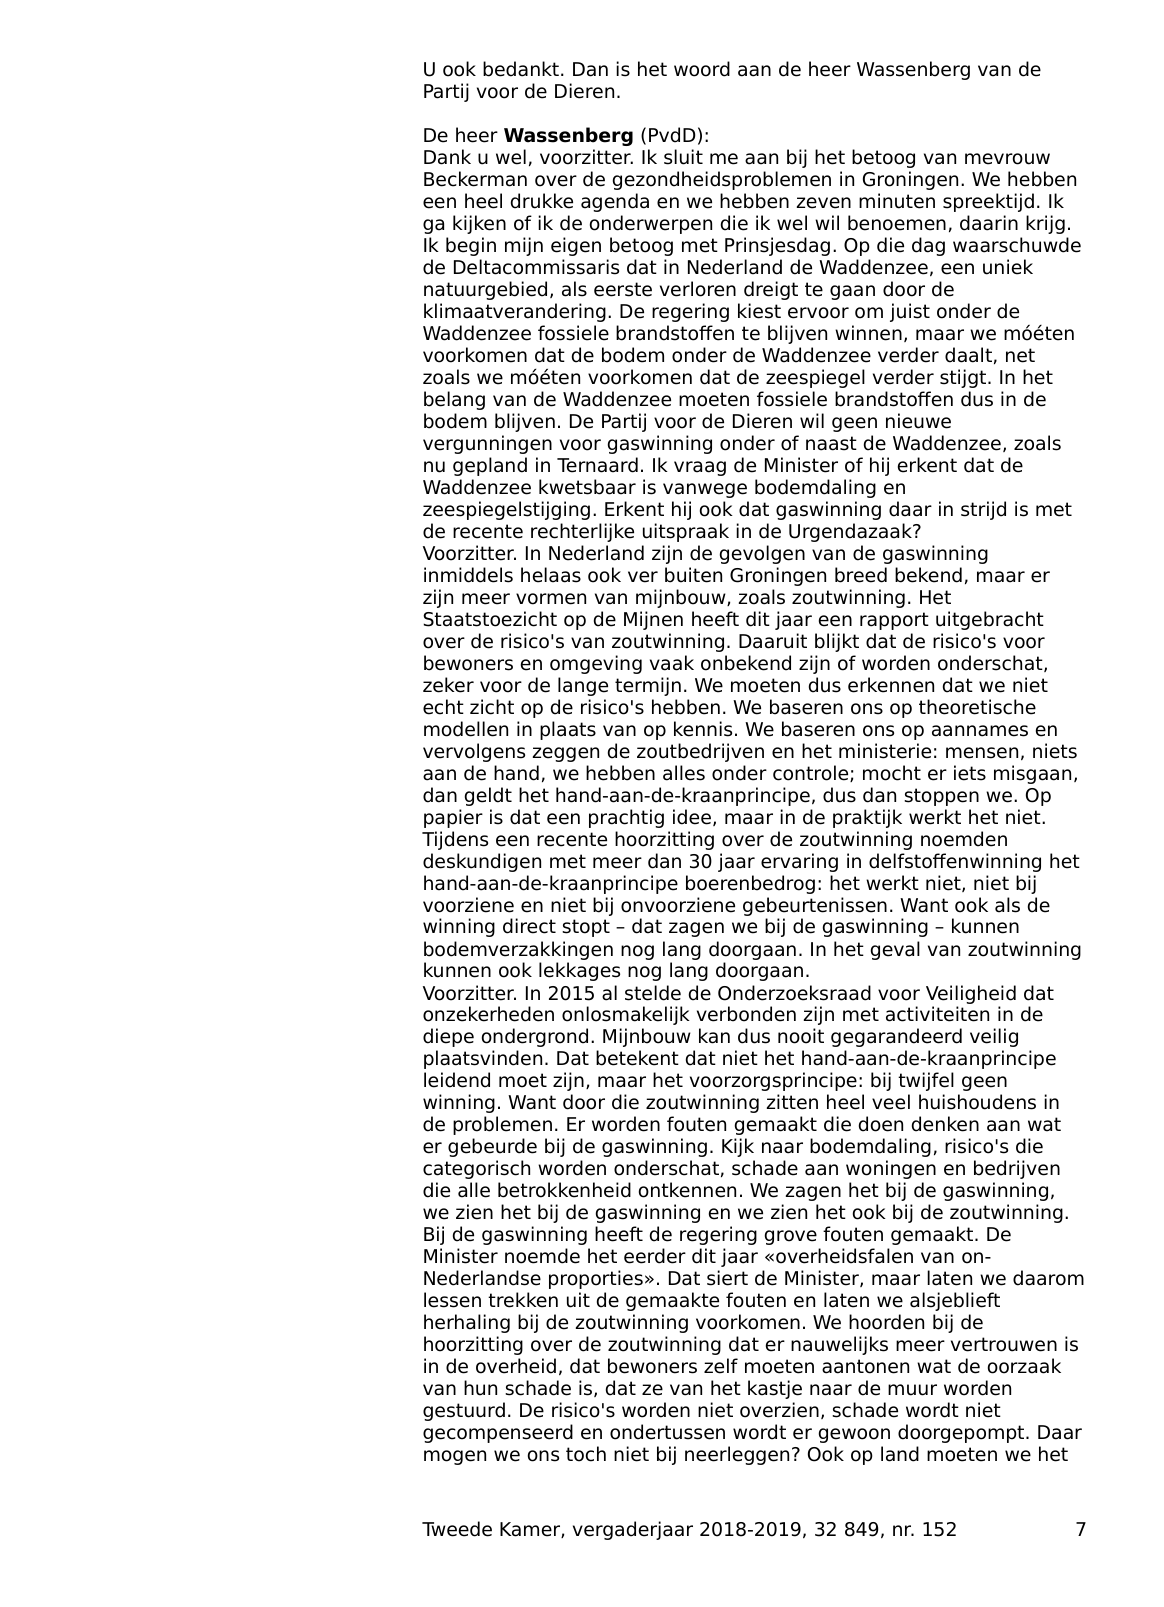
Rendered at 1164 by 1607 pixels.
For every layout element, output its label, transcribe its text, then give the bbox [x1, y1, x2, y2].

text Ik begin mijn eigen betoog met Prinsjesdag. Op die dag waarschuwde de Deltacommissaris dat in Nederland de Waddenzee, een uniek natuurgebied, als eerste verloren dreigt te gaan door de klimaatverandering. De regering kiest ervoor om juist onder de Waddenzee fossiele brandstoffen te blijven winnen, maar we móéten voorkomen dat de bodem onder de Waddenzee verder daalt, net zoals we móéten voorkomen dat de zeespiegel verder stijgt. In het belang van de Waddenzee moeten fossiele brandstoffen dus in de bodem blijven. De Partij voor de Dieren wil geen nieuwe vergunningen voor gaswinning onder of naast de Waddenzee, zoals nu gepland in Ternaard. Ik vraag de Minister of hij erkent dat de Waddenzee kwetsbaar is vanwege bodemdaling en zeespiegelstijging. Erkent hij ook dat gaswinning daar in strijd is met de recente rechterlijke uitspraak in de Urgendazaak? [422, 235, 1087, 543]
text Voorzitter. In 2015 al stelde de Onderzoeksraad voor Veiligheid dat onzekerheden onlosmakelijk verbonden zijn met activiteiten in de diepe ondergrond. Mijnbouw kan dus nooit gegarandeerd veilig plaatsvinden. Dat betekent dat niet het hand-aan-de-kraanprincipe leidend moet zijn, maar het voorzorgsprincipe: bij twijfel geen winning. Want door die zoutwinning zitten heel veel huishoudens in de problemen. Er worden fouten gemaakt die doen denken aan wat er gebeurde bij de gaswinning. Kijk naar bodemdaling, risico's die categorisch worden onderschat, schade aan woningen en bedrijven die alle betrokkenheid ontkennen. We zagen het bij de gaswinning, we zien het bij de gaswinning en we zien het ook bij de zoutwinning. Bij de gaswinning heeft de regering grove fouten gemaakt. De Minister noemde het eerder dit jaar «overheidsfalen van on-Nederlandse proporties». Dat siert de Minister, maar laten we daarom lessen trekken uit de gemaakte fouten en laten we alsjeblieft herhaling bij de zoutwinning voorkomen. We hoorden bij de hoorzitting over de zoutwinning dat er nauwelijks meer vertrouwen is in de overheid, dat bewoners zelf moeten aantonen wat de oorzaak van hun schade is, dat ze van het kastje naar de muur worden gestuurd. De risico's worden niet overzien, schade wordt niet gecompenseerd en ondertussen wordt er gewoon doorgepompt. Daar mogen we ons toch niet bij neerleggen? Ook op land moeten we het [422, 982, 1087, 1466]
text Dank u wel, voorzitter. Ik sluit me aan bij het betoog van mevrouw Beckerman over de gezondheidsproblemen in Groningen. We hebben een heel drukke agenda en we hebben zeven minuten spreektijd. Ik ga kijken of ik de onderwerpen die ik wel wil benoemen, daarin krijg. [422, 147, 1087, 235]
text De heer Wassenberg (PvdD): [422, 125, 1087, 147]
text U ook bedankt. Dan is het woord aan de heer Wassenberg van de Partij voor de Dieren. [422, 59, 1087, 103]
text Voorzitter. In Nederland zijn de gevolgen van de gaswinning inmiddels helaas ook ver buiten Groningen breed bekend, maar er zijn meer vormen van mijnbouw, zoals zoutwinning. Het Staatstoezicht op de Mijnen heeft dit jaar een rapport uitgebracht over de risico's van zoutwinning. Daaruit blijkt dat de risico's voor bewoners en omgeving vaak onbekend zijn of worden onderschat, zeker voor de lange termijn. We moeten dus erkennen dat we niet echt zicht op de risico's hebben. We baseren ons op theoretische modellen in plaats van op kennis. We baseren ons op aannames en vervolgens zeggen de zoutbedrijven en het ministerie: mensen, niets aan de hand, we hebben alles onder controle; mocht er iets misgaan, dan geldt het hand-aan-de-kraanprincipe, dus dan stoppen we. Op papier is dat een prachtig idee, maar in de praktijk werkt het niet. Tijdens een recente hoorzitting over de zoutwinning noemden deskundigen met meer dan 30 jaar ervaring in delfstoffenwinning het hand-aan-de-kraanprincipe boerenbedrog: het werkt niet, niet bij voorziene en niet bij onvoorziene gebeurtenissen. Want ook als de winning direct stopt – dat zagen we bij de gaswinning – kunnen bodemverzakkingen nog lang doorgaan. In het geval van zoutwinning kunnen ook lekkages nog lang doorgaan. [422, 543, 1087, 982]
